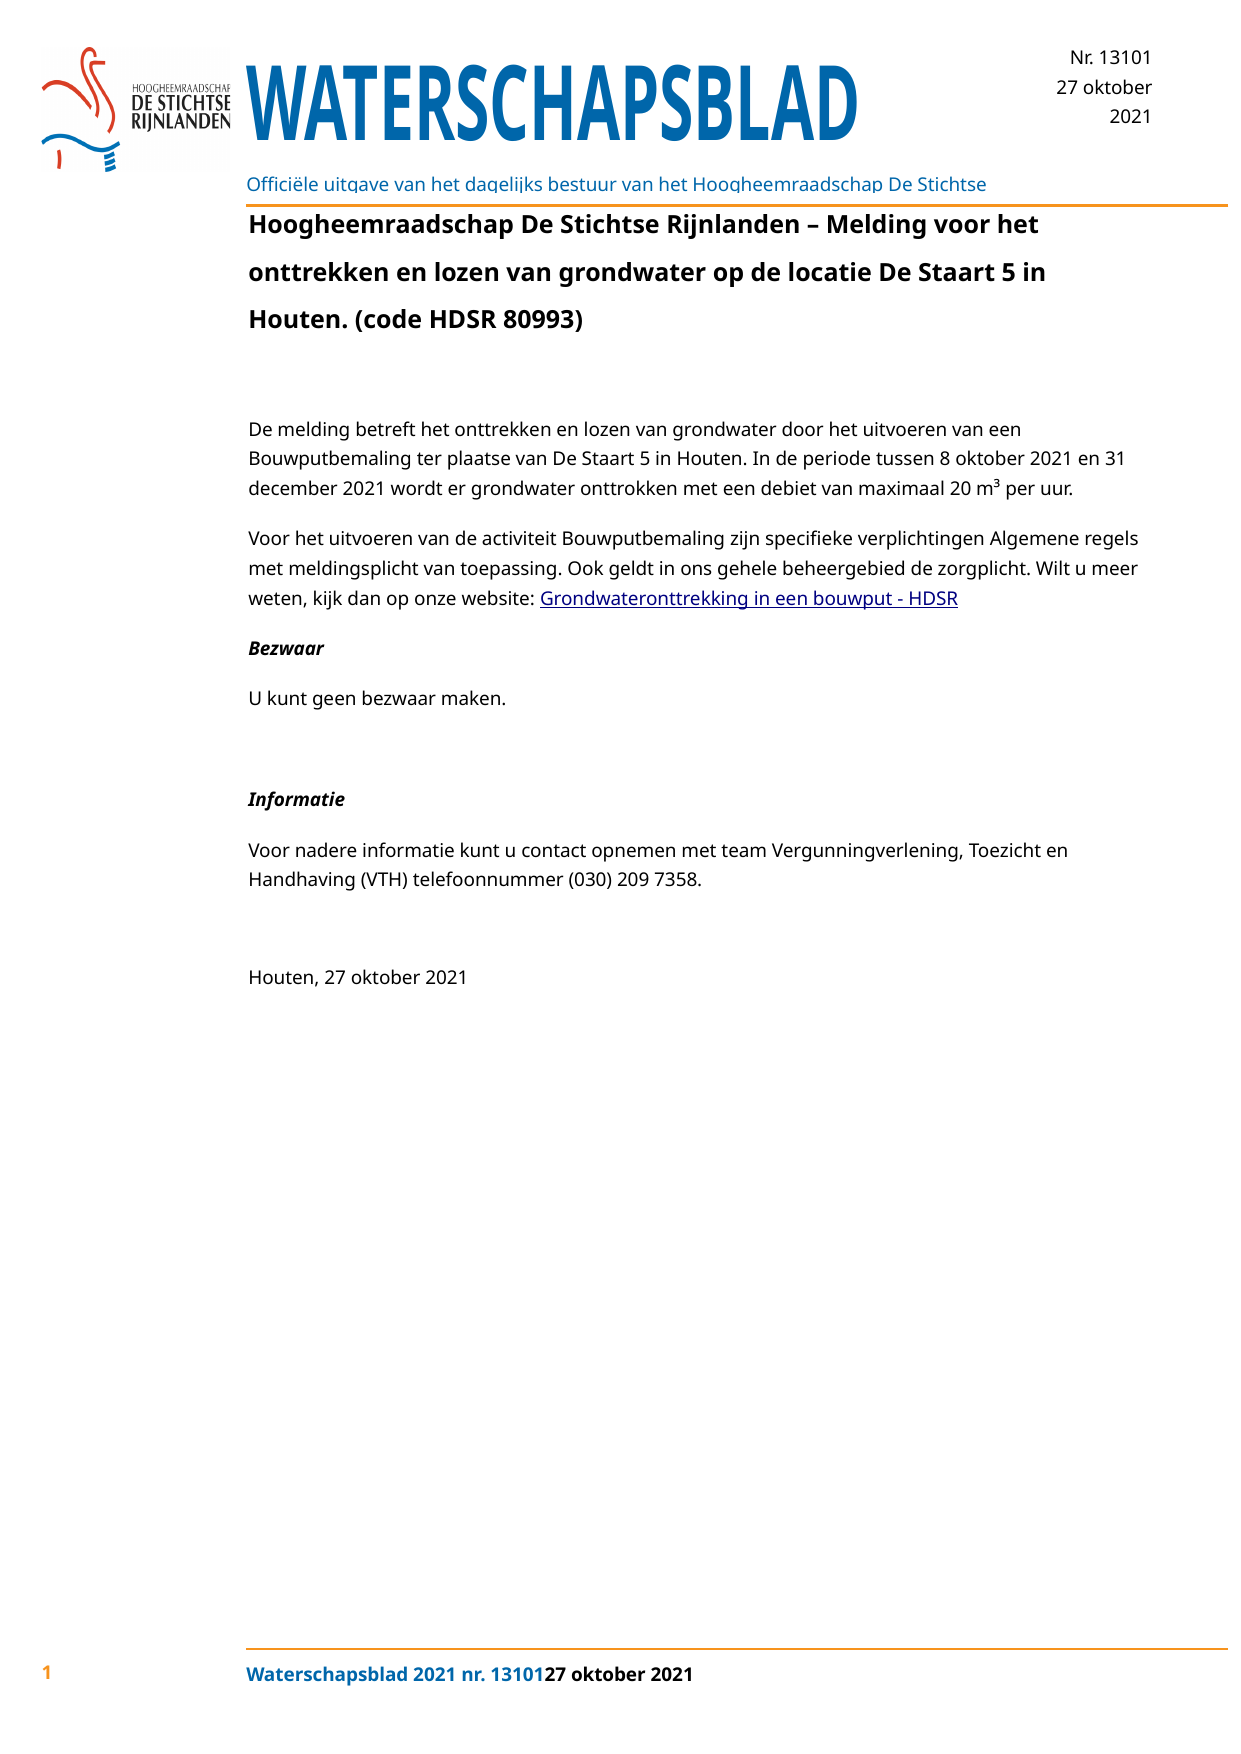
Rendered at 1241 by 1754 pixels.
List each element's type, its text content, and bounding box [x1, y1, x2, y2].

text De melding betreft het onttrekken en lozen van grondwater door het uitvoeren van een Bouwputbemaling ter plaatse van De Staart 5 in Houten. In de periode tussen 8 oktober 2021 en 31 december 2021 wordt er grondwater onttrokken met een debiet van maximaal 20 m³ per uur. [248, 416, 1152, 501]
text Bezwaar [248, 635, 1152, 661]
text Voor nadere informatie kunt u contact opnemen met team Vergunningverlening, Toezicht en Handhaving (VTH) telefoonnummer (030) 209 7358. [248, 837, 1152, 892]
text Hoogheemraadschap De Stichtse Rijnlanden – Melding voor het onttrekken en lozen van grondwater op de locatie De Staart 5 in Houten. (code HDSR 80993) [248, 207, 1152, 336]
picture [41, 47, 231, 172]
text Informatie [248, 786, 1152, 812]
text Houten, 27 oktober 2021 [248, 964, 1152, 990]
text U kunt geen bezwaar maken. [248, 686, 1152, 711]
text Voor het uitvoeren van de activiteit Bouwputbemaling zijn specifieke verplichtingen Algemene regels met meldingsplicht van toepassing. Ook geldt in ons gehele beheergebied de zorgplicht. Wilt u meer weten, kijk dan op onze website: Grondwateronttrekking in een bouwput - HDSR [248, 526, 1152, 610]
